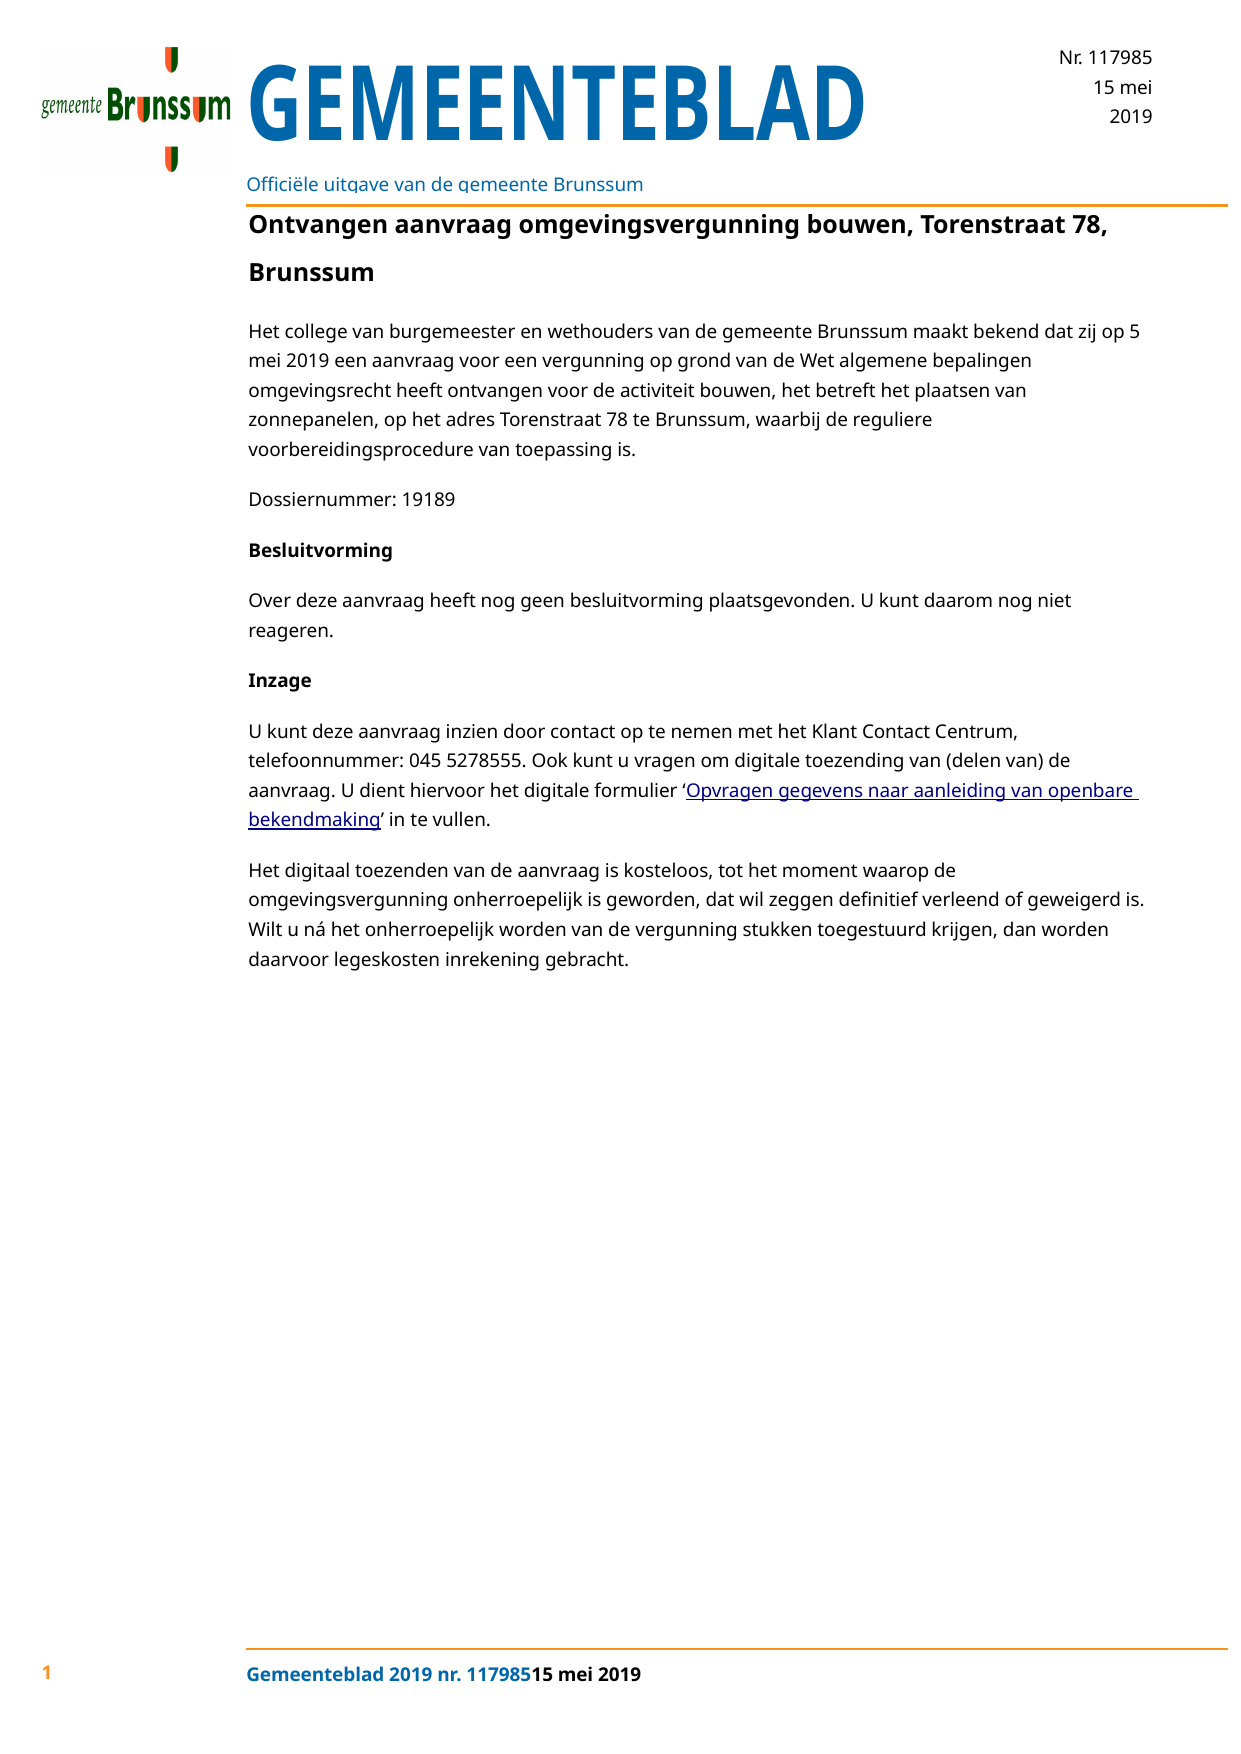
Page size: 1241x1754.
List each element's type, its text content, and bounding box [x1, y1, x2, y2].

text Het digitaal toezenden van de aanvraag is kosteloos, tot het moment waarop de omgevingsvergunning onherroepelijk is geworden, dat wil zeggen definitief verleend of geweigerd is. Wilt u ná het onherroepelijk worden van de vergunning stukken toegestuurd krijgen, dan worden daarvoor legeskosten inrekening gebracht. [248, 857, 1152, 972]
text Besluitvorming [248, 537, 1152, 563]
text Dossiernummer: 19189 [248, 487, 1152, 512]
text Inzage [248, 667, 1152, 693]
picture [41, 47, 231, 172]
text Het college van burgemeester en wethouders van de gemeente Brunssum maakt bekend dat zij op 5 mei 2019 een aanvraag voor een vergunning op grond van de Wet algemene bepalingen omgevingsrecht heeft ontvangen voor de activiteit bouwen, het betreft het plaatsen van zonnepanelen, op het adres Torenstraat 78 te Brunssum, waarbij de reguliere voorbereidingsprocedure van toepassing is. [248, 318, 1152, 462]
text Over deze aanvraag heeft nog geen besluitvorming plaatsgevonden. U kunt daarom nog niet reageren. [248, 587, 1152, 643]
text U kunt deze aanvraag inzien door contact op te nemen met het Klant Contact Centrum, telefoonnummer: 045 5278555. Ook kunt u vragen om digitale toezending van (delen van) de aanvraag. U dient hiervoor het digitale formulier ‘Opvragen gegevens naar aanleiding van openbare bekendmaking’ in te vullen. [248, 718, 1152, 832]
text Ontvangen aanvraag omgevingsvergunning bouwen, Torenstraat 78, Brunssum [248, 207, 1152, 288]
